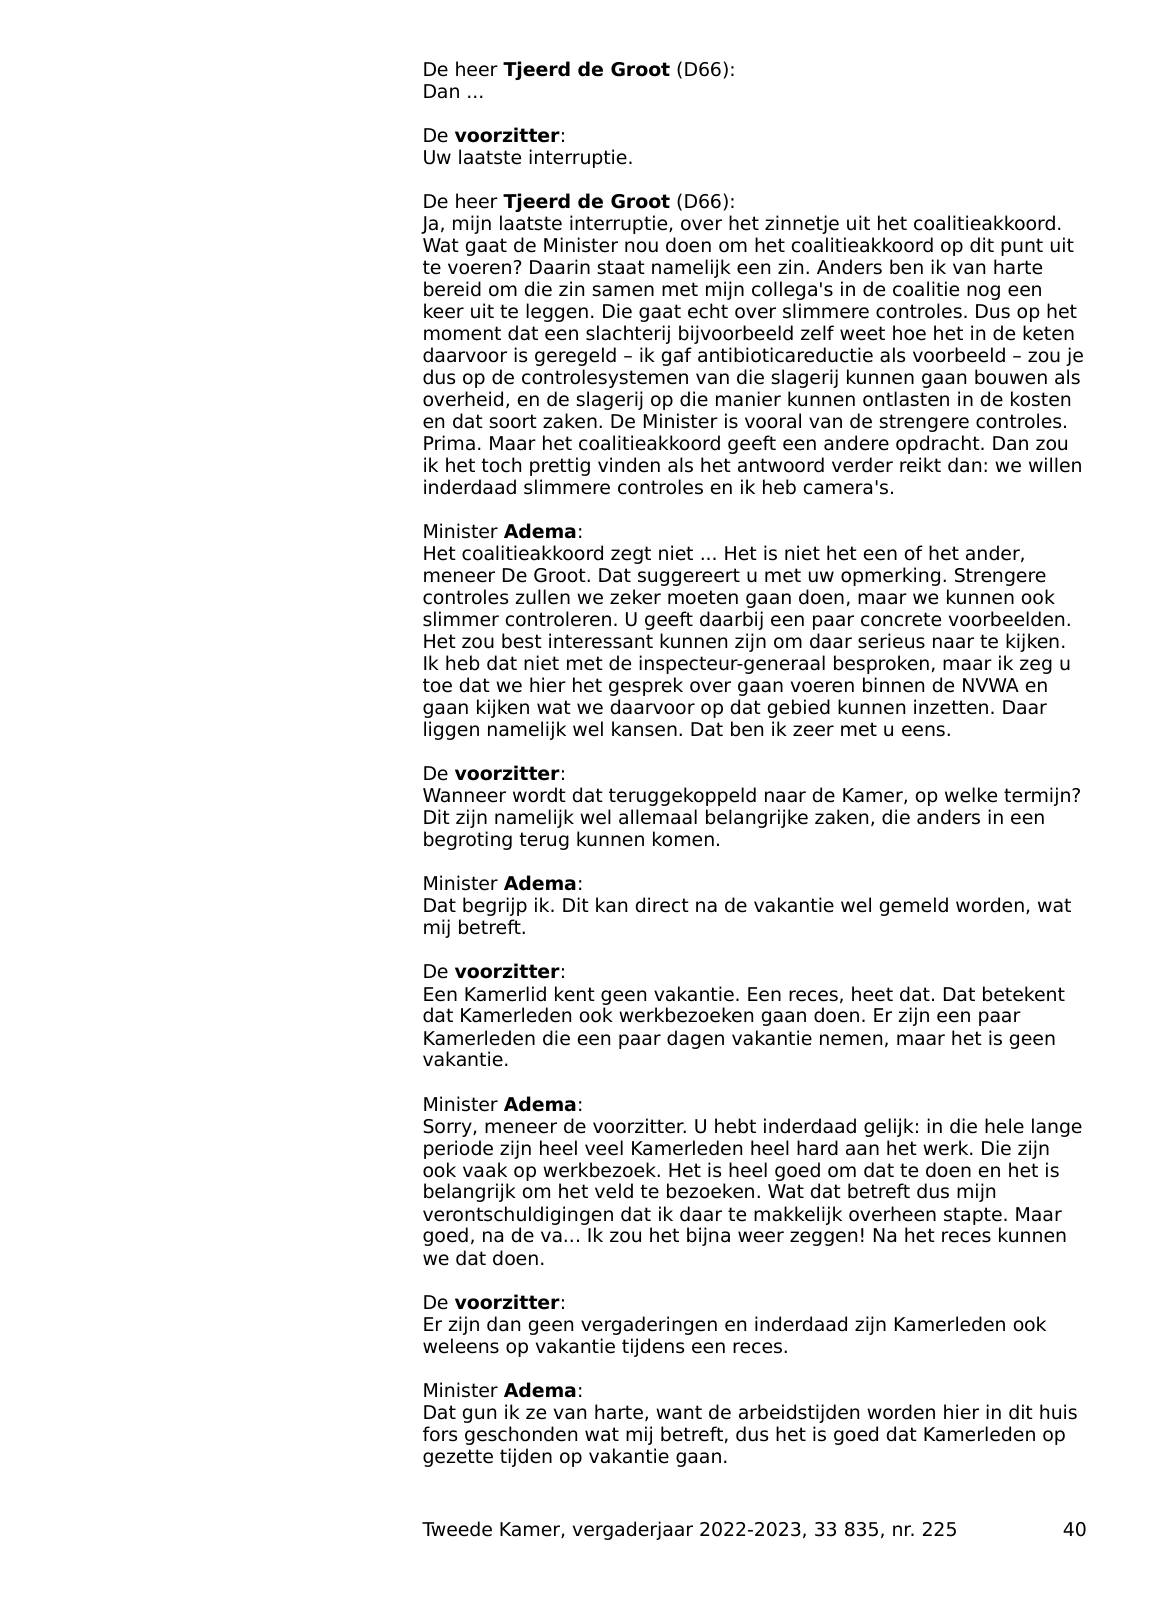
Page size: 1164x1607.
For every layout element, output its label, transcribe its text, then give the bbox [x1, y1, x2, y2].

text Minister Adema: [422, 521, 1087, 543]
text De voorzitter: [422, 1292, 1087, 1313]
text De voorzitter: [422, 763, 1087, 785]
text Dan ... [422, 81, 1087, 103]
text Sorry, meneer de voorzitter. U hebt inderdaad gelijk: in die hele lange periode zijn heel veel Kamerleden heel hard aan het werk. Die zijn ook vaak op werkbezoek. Het is heel goed om dat te doen en het is belangrijk om het veld te bezoeken. Wat dat betreft dus mijn verontschuldigingen dat ik daar te makkelijk overheen stapte. Maar goed, na de va... Ik zou het bijna weer zeggen! Na het reces kunnen we dat doen. [422, 1116, 1087, 1269]
text Wanneer wordt dat teruggekoppeld naar de Kamer, op welke termijn? Dit zijn namelijk wel allemaal belangrijke zaken, die anders in een begroting terug kunnen komen. [422, 785, 1087, 851]
text Minister Adema: [422, 873, 1087, 895]
text Het coalitieakkoord zegt niet ... Het is niet het een of het ander, meneer De Groot. Dat suggereert u met uw opmerking. Strengere controles zullen we zeker moeten gaan doen, maar we kunnen ook slimmer controleren. U geeft daarbij een paar concrete voorbeelden. Het zou best interessant kunnen zijn om daar serieus naar te kijken. Ik heb dat niet met de inspecteur-generaal besproken, maar ik zeg u toe dat we hier het gesprek over gaan voeren binnen de NVWA en gaan kijken wat we daarvoor op dat gebied kunnen inzetten. Daar liggen namelijk wel kansen. Dat ben ik zeer met u eens. [422, 543, 1087, 741]
text Minister Adema: [422, 1380, 1087, 1402]
text Minister Adema: [422, 1093, 1087, 1116]
text Uw laatste interruptie. [422, 147, 1087, 169]
text De voorzitter: [422, 125, 1087, 147]
text Ja, mijn laatste interruptie, over het zinnetje uit het coalitieakkoord. Wat gaat de Minister nou doen om het coalitieakkoord op dit punt uit te voeren? Daarin staat namelijk een zin. Anders ben ik van harte bereid om die zin samen met mijn collega's in de coalitie nog een keer uit te leggen. Die gaat echt over slimmere controles. Dus op het moment dat een slachterij bijvoorbeeld zelf weet hoe het in de keten daarvoor is geregeld – ik gaf antibioticareductie als voorbeeld – zou je dus op de controlesystemen van die slagerij kunnen gaan bouwen als overheid, en de slagerij op die manier kunnen ontlasten in de kosten en dat soort zaken. De Minister is vooral van de strengere controles. Prima. Maar het coalitieakkoord geeft een andere opdracht. Dan zou ik het toch prettig vinden als het antwoord verder reikt dan: we willen inderdaad slimmere controles en ik heb camera's. [422, 213, 1087, 499]
text Dat begrijp ik. Dit kan direct na de vakantie wel gemeld worden, wat mij betreft. [422, 895, 1087, 939]
text De heer Tjeerd de Groot (D66): [422, 59, 1087, 81]
text Er zijn dan geen vergaderingen en inderdaad zijn Kamerleden ook weleens op vakantie tijdens een reces. [422, 1313, 1087, 1357]
text Dat gun ik ze van harte, want de arbeidstijden worden hier in dit huis fors geschonden wat mij betreft, dus het is goed dat Kamerleden op gezette tijden op vakantie gaan. [422, 1402, 1087, 1468]
text De heer Tjeerd de Groot (D66): [422, 191, 1087, 213]
text De voorzitter: [422, 961, 1087, 983]
text Een Kamerlid kent geen vakantie. Een reces, heet dat. Dat betekent dat Kamerleden ook werkbezoeken gaan doen. Er zijn een paar Kamerleden die een paar dagen vakantie nemen, maar het is geen vakantie. [422, 983, 1087, 1071]
